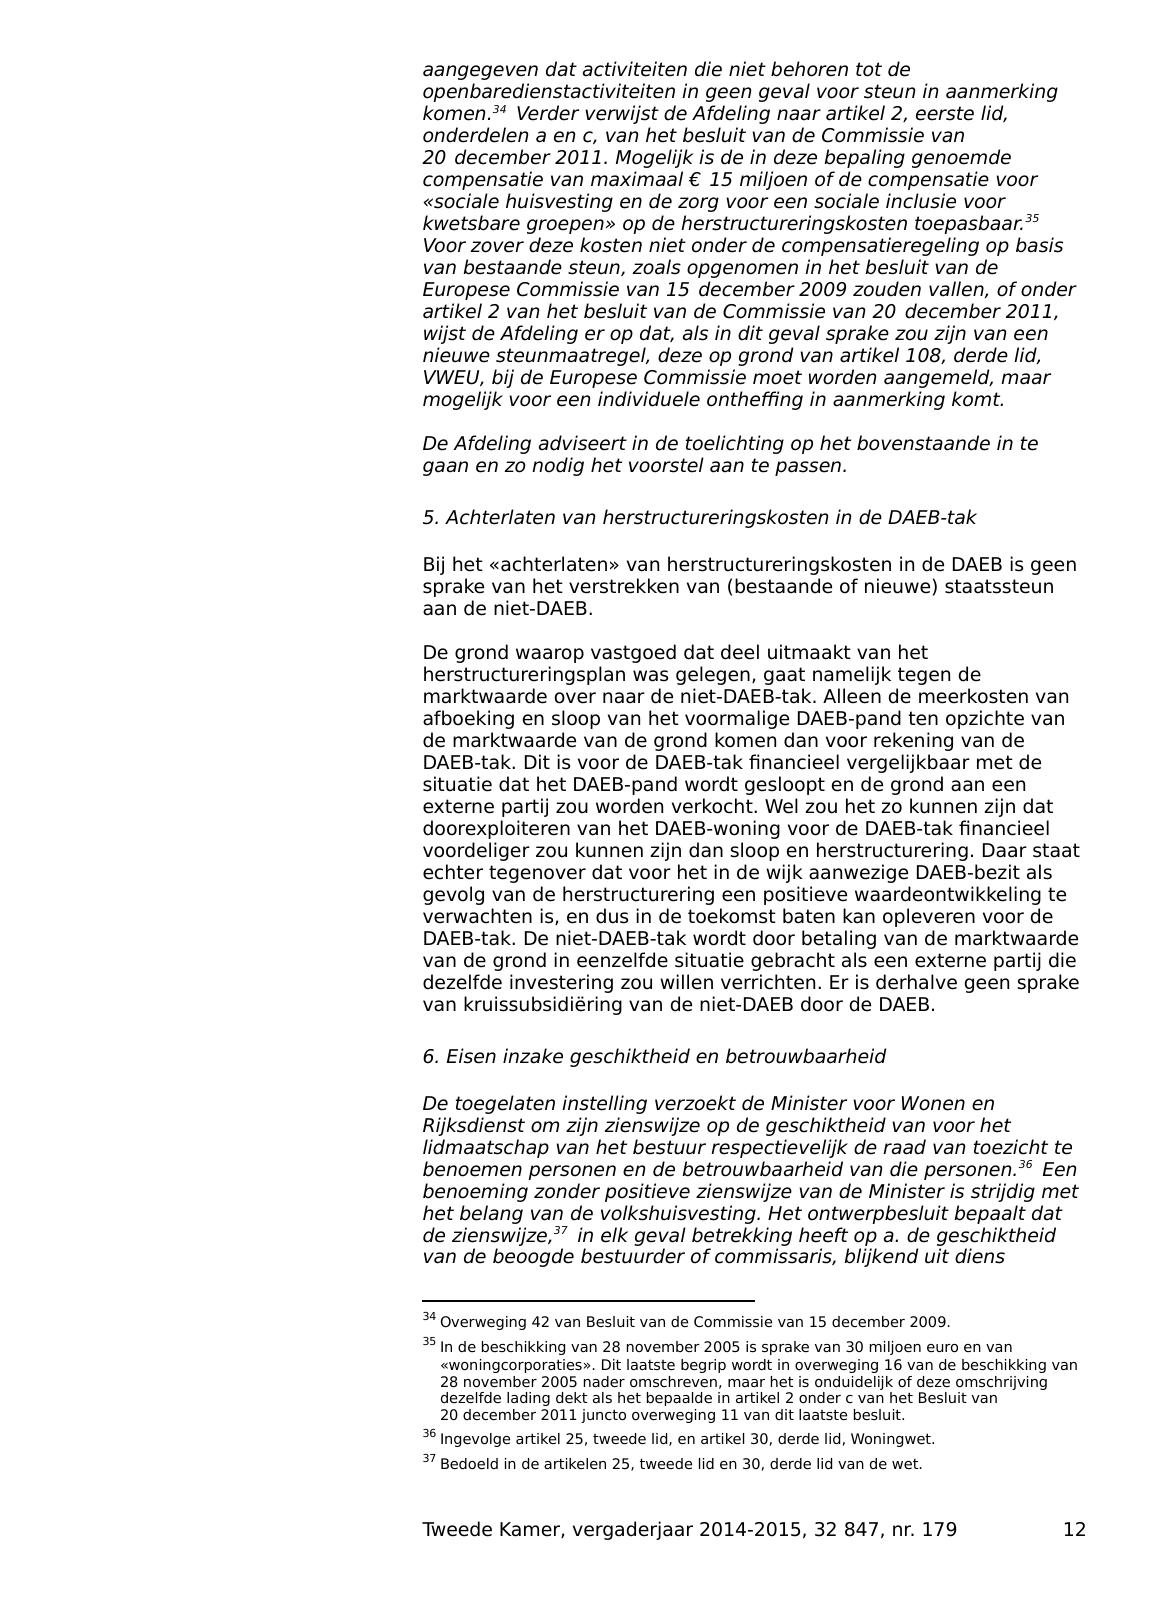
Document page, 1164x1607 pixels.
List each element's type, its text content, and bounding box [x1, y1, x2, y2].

text Overweging 42 van Besluit van de Commissie van 15 december 2009. [422, 1310, 1087, 1332]
text De toegelaten instelling verzoekt de Minister voor Wonen en Rijksdienst om zijn zienswijze op de geschiktheid van voor het lidmaatschap van het bestuur respectievelijk de raad van toezicht te benoemen personen en de betrouwbaarheid van die personen. Een benoeming zonder positieve zienswijze van de Minister is strijdig met het belang van de volkshuisvesting. Het ontwerpbesluit bepaalt dat de zienswijze, in elk geval betrekking heeft op a. de geschiktheid van de beoogde bestuurder of commissaris, blijkend uit diens [422, 1093, 1087, 1268]
text aangegeven dat activiteiten die niet behoren tot de openbaredienstactiviteiten in geen geval voor steun in aanmerking komen. Verder verwijst de Afdeling naar artikel 2, eerste lid, onderdelen a en c, van het besluit van de Commissie van 20 december 2011. Mogelijk is de in deze bepaling genoemde compensatie van maximaal € 15 miljoen of de compensatie voor «sociale huisvesting en de zorg voor een sociale inclusie voor kwetsbare groepen» op de herstructureringskosten toepasbaar. Voor zover deze kosten niet onder de compensatieregeling op basis van bestaande steun, zoals opgenomen in het besluit van de Europese Commissie van 15 december 2009 zouden vallen, of onder artikel 2 van het besluit van de Commissie van 20 december 2011, wijst de Afdeling er op dat, als in dit geval sprake zou zijn van een nieuwe steunmaatregel, deze op grond van artikel 108, derde lid, VWEU, bij de Europese Commissie moet worden aangemeld, maar mogelijk voor een individuele ontheffing in aanmerking komt. [422, 59, 1087, 411]
subtitle 6. Eisen inzake geschiktheid en betrouwbaarheid [422, 1046, 1087, 1068]
text De grond waarop vastgoed dat deel uitmaakt van het herstructureringsplan was gelegen, gaat namelijk tegen de marktwaarde over naar de niet-DAEB-tak. Alleen de meerkosten van afboeking en sloop van het voormalige DAEB-pand ten opzichte van de marktwaarde van de grond komen dan voor rekening van de DAEB-tak. Dit is voor de DAEB-tak financieel vergelijkbaar met de situatie dat het DAEB-pand wordt gesloopt en de grond aan een externe partij zou worden verkocht. Wel zou het zo kunnen zijn dat doorexploiteren van het DAEB-woning voor de DAEB-tak financieel voordeliger zou kunnen zijn dan sloop en herstructurering. Daar staat echter tegenover dat voor het in de wijk aanwezige DAEB-bezit als gevolg van de herstructurering een positieve waardeontwikkeling te verwachten is, en dus in de toekomst baten kan opleveren voor de DAEB-tak. De niet-DAEB-tak wordt door betaling van de marktwaarde van de grond in eenzelfde situatie gebracht als een externe partij die dezelfde investering zou willen verrichten. Er is derhalve geen sprake van kruissubsidiëring van de niet-DAEB door de DAEB. [422, 642, 1087, 1016]
text In de beschikking van 28 november 2005 is sprake van 30 miljoen euro en van «woningcorporaties». Dit laatste begrip wordt in overweging 16 van de beschikking van 28 november 2005 nader omschreven, maar het is onduidelijk of deze omschrijving dezelfde lading dekt als het bepaalde in artikel 2 onder c van het Besluit van 20 december 2011 juncto overweging 11 van dit laatste besluit. [422, 1335, 1087, 1424]
text De Afdeling adviseert in de toelichting op het bovenstaande in te gaan en zo nodig het voorstel aan te passen. [422, 433, 1087, 477]
text Bij het «achterlaten» van herstructureringskosten in de DAEB is geen sprake van het verstrekken van (bestaande of nieuwe) staatssteun aan de niet-DAEB. [422, 554, 1087, 620]
text Bedoeld in de artikelen 25, tweede lid en 30, derde lid van de wet. [422, 1452, 1087, 1474]
subtitle 5. Achterlaten van herstructureringskosten in de DAEB-tak [422, 507, 1087, 529]
text Ingevolge artikel 25, tweede lid, en artikel 30, derde lid, Woningwet. [422, 1427, 1087, 1449]
